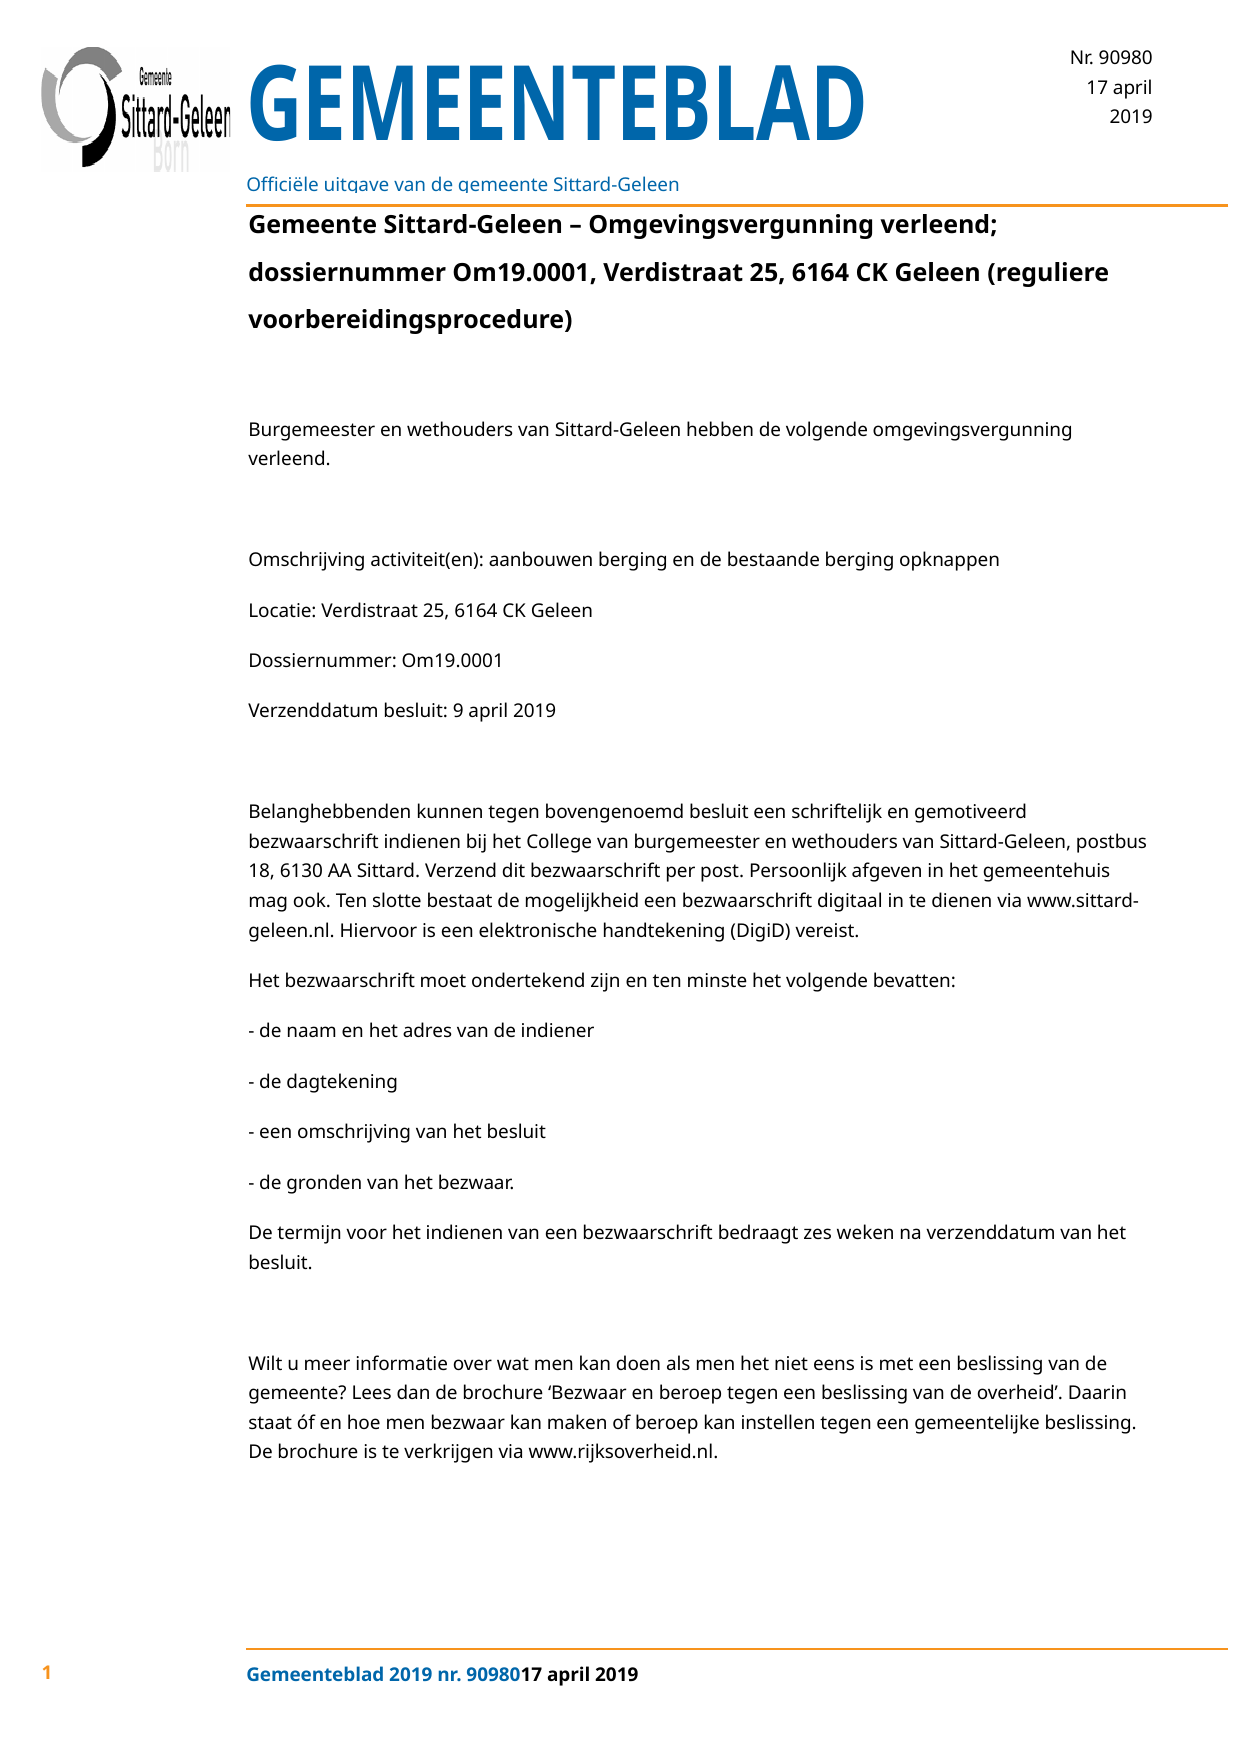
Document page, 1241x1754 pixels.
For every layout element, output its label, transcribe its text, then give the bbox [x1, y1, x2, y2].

text Locatie: Verdistraat 25, 6164 CK Geleen [248, 597, 1152, 622]
text Wilt u meer informatie over wat men kan doen als men het niet eens is met een beslissing van de gemeente? Lees dan de brochure ‘Bezwaar en beroep tegen een beslissing van de overheid’. Daarin staat óf en hoe men bezwaar kan maken of beroep kan instellen tegen een gemeentelijke beslissing. De brochure is te verkrijgen via www.rijksoverheid.nl. [248, 1350, 1152, 1464]
text Belanghebbenden kunnen tegen bovengenoemd besluit een schriftelijk en gemotiveerd bezwaarschrift indienen bij het College van burgemeester en wethouders van Sittard-Geleen, postbus 18, 6130 AA Sittard. Verzend dit bezwaarschrift per post. Persoonlijk afgeven in het gemeentehuis mag ook. Ten slotte bestaat de mogelijkheid een bezwaarschrift digitaal in te dienen via www.sittard-geleen.nl. Hiervoor is een elektronische handtekening (DigiD) vereist. [248, 798, 1152, 942]
text Burgemeester en wethouders van Sittard-Geleen hebben de volgende omgevingsvergunning verleend. [248, 416, 1152, 471]
text De termijn voor het indienen van een bezwaarschrift bedraagt zes weken na verzenddatum van het besluit. [248, 1219, 1152, 1274]
text Dossiernummer: Om19.0001 [248, 647, 1152, 673]
text Omschrijving activiteit(en): aanbouwen berging en de bestaande berging opknappen [248, 546, 1152, 572]
text - de gronden van het bezwaar. [248, 1169, 1152, 1194]
text - de dagtekening [248, 1068, 1152, 1094]
picture [41, 47, 231, 172]
text - een omschrijving van het besluit [248, 1118, 1152, 1144]
text - de naam en het adres van de indiener [248, 1018, 1152, 1043]
text Verzenddatum besluit: 9 april 2019 [248, 698, 1152, 723]
text Het bezwaarschrift moet ondertekend zijn en ten minste het volgende bevatten: [248, 967, 1152, 993]
text Gemeente Sittard-Geleen – Omgevingsvergunning verleend; dossiernummer Om19.0001, Verdistraat 25, 6164 CK Geleen (reguliere voorbereidingsprocedure) [248, 207, 1152, 336]
